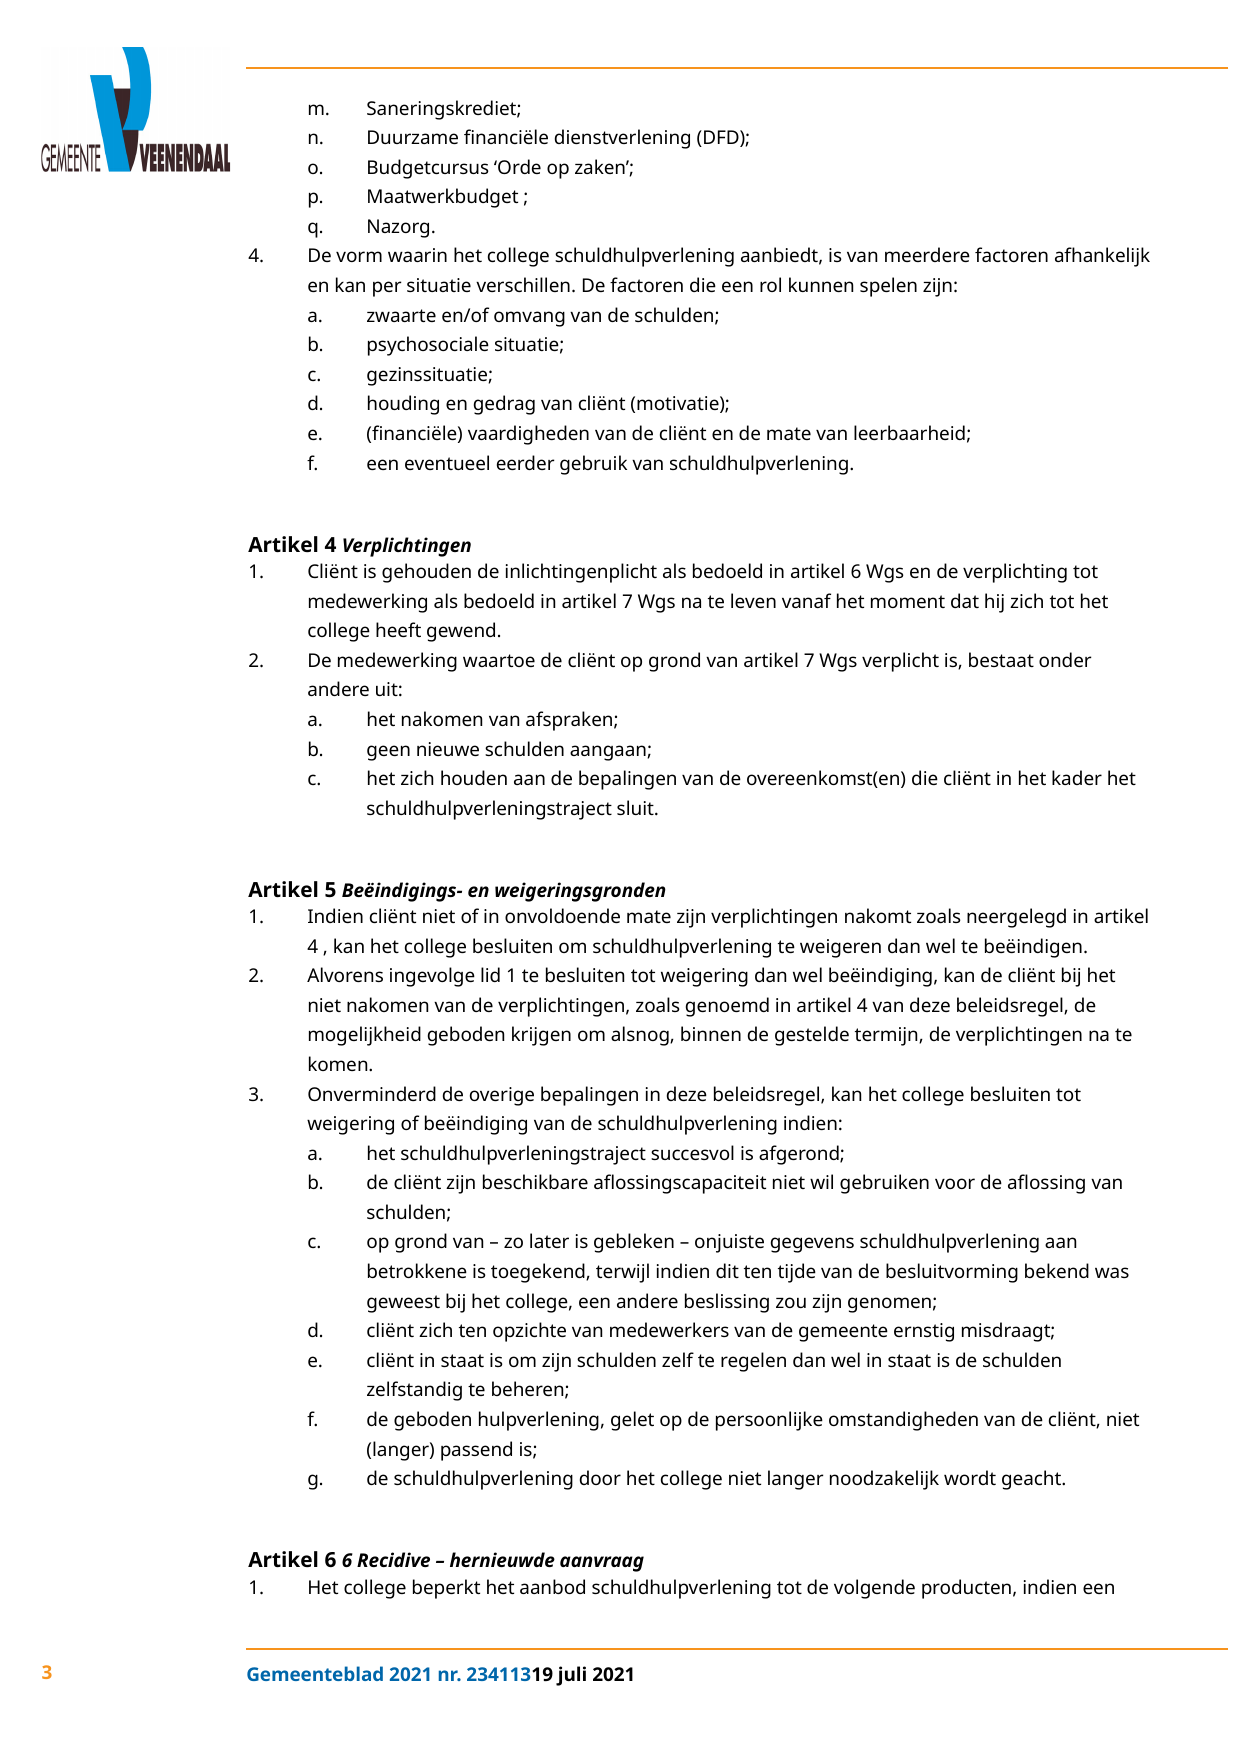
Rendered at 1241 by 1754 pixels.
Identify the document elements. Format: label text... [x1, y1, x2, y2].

list het zich houden aan de bepalingen van de overeenkomst(en) die cliënt in het kader het schuldhulpverleningstraject sluit. [307, 765, 1152, 821]
list zwaarte en/of omvang van de schulden; [307, 302, 1152, 328]
list cliënt in staat is om zijn schulden zelf te regelen dan wel in staat is de schulden zelfstandig te beheren; [307, 1347, 1152, 1402]
text Artikel 4 Verplichtingen [248, 530, 1152, 558]
list een eventueel eerder gebruik van schuldhulpverlening. [307, 450, 1152, 476]
list op grond van – zo later is gebleken – onjuiste gegevens schuldhulpverlening aan betrokkene is toegekend, terwijl indien dit ten tijde van de besluitvorming bekend was geweest bij het college, een andere beslissing zou zijn genomen; [307, 1229, 1152, 1314]
list Onverminderd de overige bepalingen in deze beleidsregel, kan het college besluiten tot weigering of beëindiging van de schuldhulpverlening indien: [248, 1081, 1152, 1136]
list psychosociale situatie; [307, 331, 1152, 357]
list Indien cliënt niet of in onvoldoende mate zijn verplichtingen nakomt zoals neergelegd in artikel 4 , kan het college besluiten om schuldhulpverlening te weigeren dan wel te beëindigen. [248, 903, 1152, 959]
list Saneringskrediet; [307, 95, 1152, 121]
list Maatwerkbudget ; [307, 183, 1152, 209]
list Nazorg. [307, 213, 1152, 239]
list Het college beperkt het aanbod schuldhulpverlening tot de volgende producten, indien een [248, 1574, 1152, 1599]
text Artikel 6 6 Recidive – hernieuwde aanvraag [248, 1545, 1152, 1574]
list de geboden hulpverlening, gelet op de persoonlijke omstandigheden van de cliënt, niet (langer) passend is; [307, 1406, 1152, 1462]
text Artikel 5 Beëindigings- en weigeringsgronden [248, 875, 1152, 903]
list Duurzame financiële dienstverlening (DFD); [307, 124, 1152, 150]
list cliënt zich ten opzichte van medewerkers van de gemeente ernstig misdraagt; [307, 1317, 1152, 1343]
list het nakomen van afspraken; [307, 706, 1152, 732]
list de schuldhulpverlening door het college niet langer noodzakelijk wordt geacht. [307, 1465, 1152, 1491]
picture [123, 47, 231, 172]
list houding en gedrag van cliënt (motivatie); [307, 391, 1152, 416]
list De medewerking waartoe de cliënt op grond van artikel 7 Wgs verplicht is, bestaat onder andere uit: [248, 647, 1152, 702]
list (financiële) vaardigheden van de cliënt en de mate van leerbaarheid; [307, 420, 1152, 446]
list De vorm waarin het college schuldhulpverlening aanbiedt, is van meerdere factoren afhankelijk en kan per situatie verschillen. De factoren die een rol kunnen spelen zijn: [248, 243, 1152, 298]
list Alvorens ingevolge lid 1 te besluiten tot weigering dan wel beëindiging, kan de cliënt bij het niet nakomen van de verplichtingen, zoals genoemd in artikel 4 van deze beleidsregel, de mogelijkheid geboden krijgen om alsnog, binnen de gestelde termijn, de verplichtingen na te komen. [248, 962, 1152, 1077]
list het schuldhulpverleningstraject succesvol is afgerond; [307, 1140, 1152, 1166]
list gezinssituatie; [307, 361, 1152, 387]
list de cliënt zijn beschikbare aflossingscapaciteit niet wil gebruiken voor de aflossing van schulden; [307, 1169, 1152, 1225]
picture [41, 47, 130, 172]
list geen nieuwe schulden aangaan; [307, 736, 1152, 761]
list Budgetcursus ‘Orde op zaken’; [307, 154, 1152, 180]
list Cliënt is gehouden de inlichtingenplicht als bedoeld in artikel 6 Wgs en de verplichting tot medewerking als bedoeld in artikel 7 Wgs na te leven vanaf het moment dat hij zich tot het college heeft gewend. [248, 558, 1152, 643]
